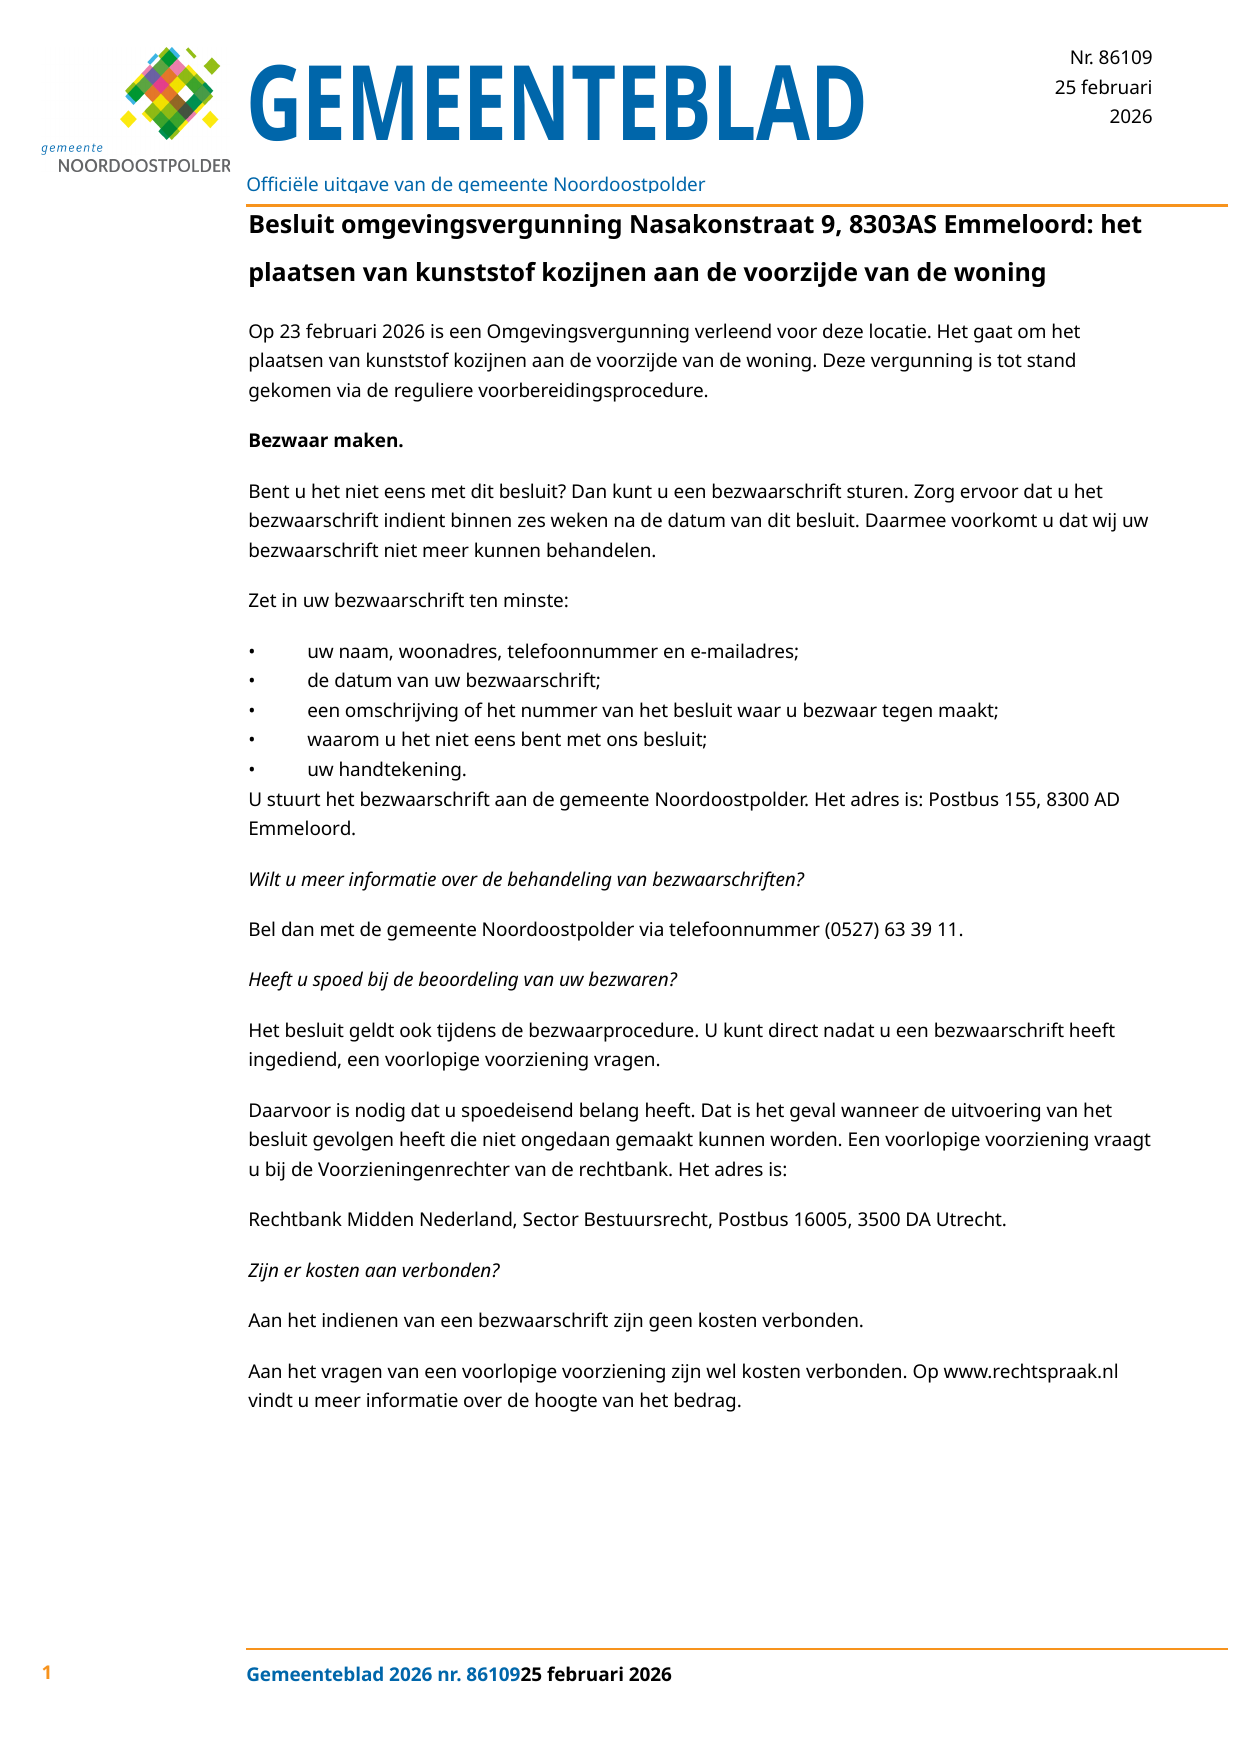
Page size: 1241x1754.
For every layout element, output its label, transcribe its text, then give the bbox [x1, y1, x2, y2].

text Op 23 februari 2026 is een Omgevingsvergunning verleend voor deze locatie. Het gaat om het plaatsen van kunststof kozijnen aan de voorzijde van de woning. Deze vergunning is tot stand gekomen via de reguliere voorbereidingsprocedure. [248, 318, 1152, 403]
text Het besluit geldt ook tijdens de bezwaarprocedure. U kunt direct nadat u een bezwaarschrift heeft ingediend, een voorlopige voorziening vragen. [248, 1017, 1152, 1072]
text Bezwaar maken. [248, 427, 1152, 453]
list een omschrijving of het nummer van het besluit waar u bezwaar tegen maakt; [248, 697, 1152, 723]
text Bent u het niet eens met dit besluit? Dan kunt u een bezwaarschrift sturen. Zorg ervoor dat u het bezwaarschrift indient binnen zes weken na de datum van dit besluit. Daarmee voorkomt u dat wij uw bezwaarschrift niet meer kunnen behandelen. [248, 478, 1152, 563]
text Rechtbank Midden Nederland, Sector Bestuursrecht, Postbus 16005, 3500 DA Utrecht. [248, 1207, 1152, 1232]
text Aan het vragen van een voorlopige voorziening zijn wel kosten verbonden. Op www.rechtspraak.nl vindt u meer informatie over de hoogte van het bedrag. [248, 1358, 1152, 1413]
list de datum van uw bezwaarschrift; [248, 667, 1152, 693]
text Zet in uw bezwaarschrift ten minste: [248, 587, 1152, 613]
picture [41, 47, 231, 172]
text Aan het indienen van een bezwaarschrift zijn geen kosten verbonden. [248, 1307, 1152, 1333]
text Besluit omgevingsvergunning Nasakonstraat 9, 8303AS Emmeloord: het plaatsen van kunststof kozijnen aan de voorzijde van de woning [248, 207, 1152, 288]
text Heeft u spoed bij de beoordeling van uw bezwaren? [248, 967, 1152, 992]
text U stuurt het bezwaarschrift aan de gemeente Noordoostpolder. Het adres is: Postbus 155, 8300 AD Emmeloord. [248, 786, 1152, 841]
text Daarvoor is nodig dat u spoedeisend belang heeft. Dat is het geval wanneer de uitvoering van het besluit gevolgen heeft die niet ongedaan gemaakt kunnen worden. Een voorlopige voorziening vraagt u bij de Voorzieningenrechter van de rechtbank. Het adres is: [248, 1097, 1152, 1182]
text Zijn er kosten aan verbonden? [248, 1257, 1152, 1283]
list uw naam, woonadres, telefoonnummer en e-mailadres; [248, 638, 1152, 664]
list uw handtekening. [248, 756, 1152, 782]
text Wilt u meer informatie over de behandeling van bezwaarschriften? [248, 866, 1152, 892]
list waarom u het niet eens bent met ons besluit; [248, 727, 1152, 752]
text Bel dan met de gemeente Noordoostpolder via telefoonnummer (0527) 63 39 11. [248, 916, 1152, 942]
